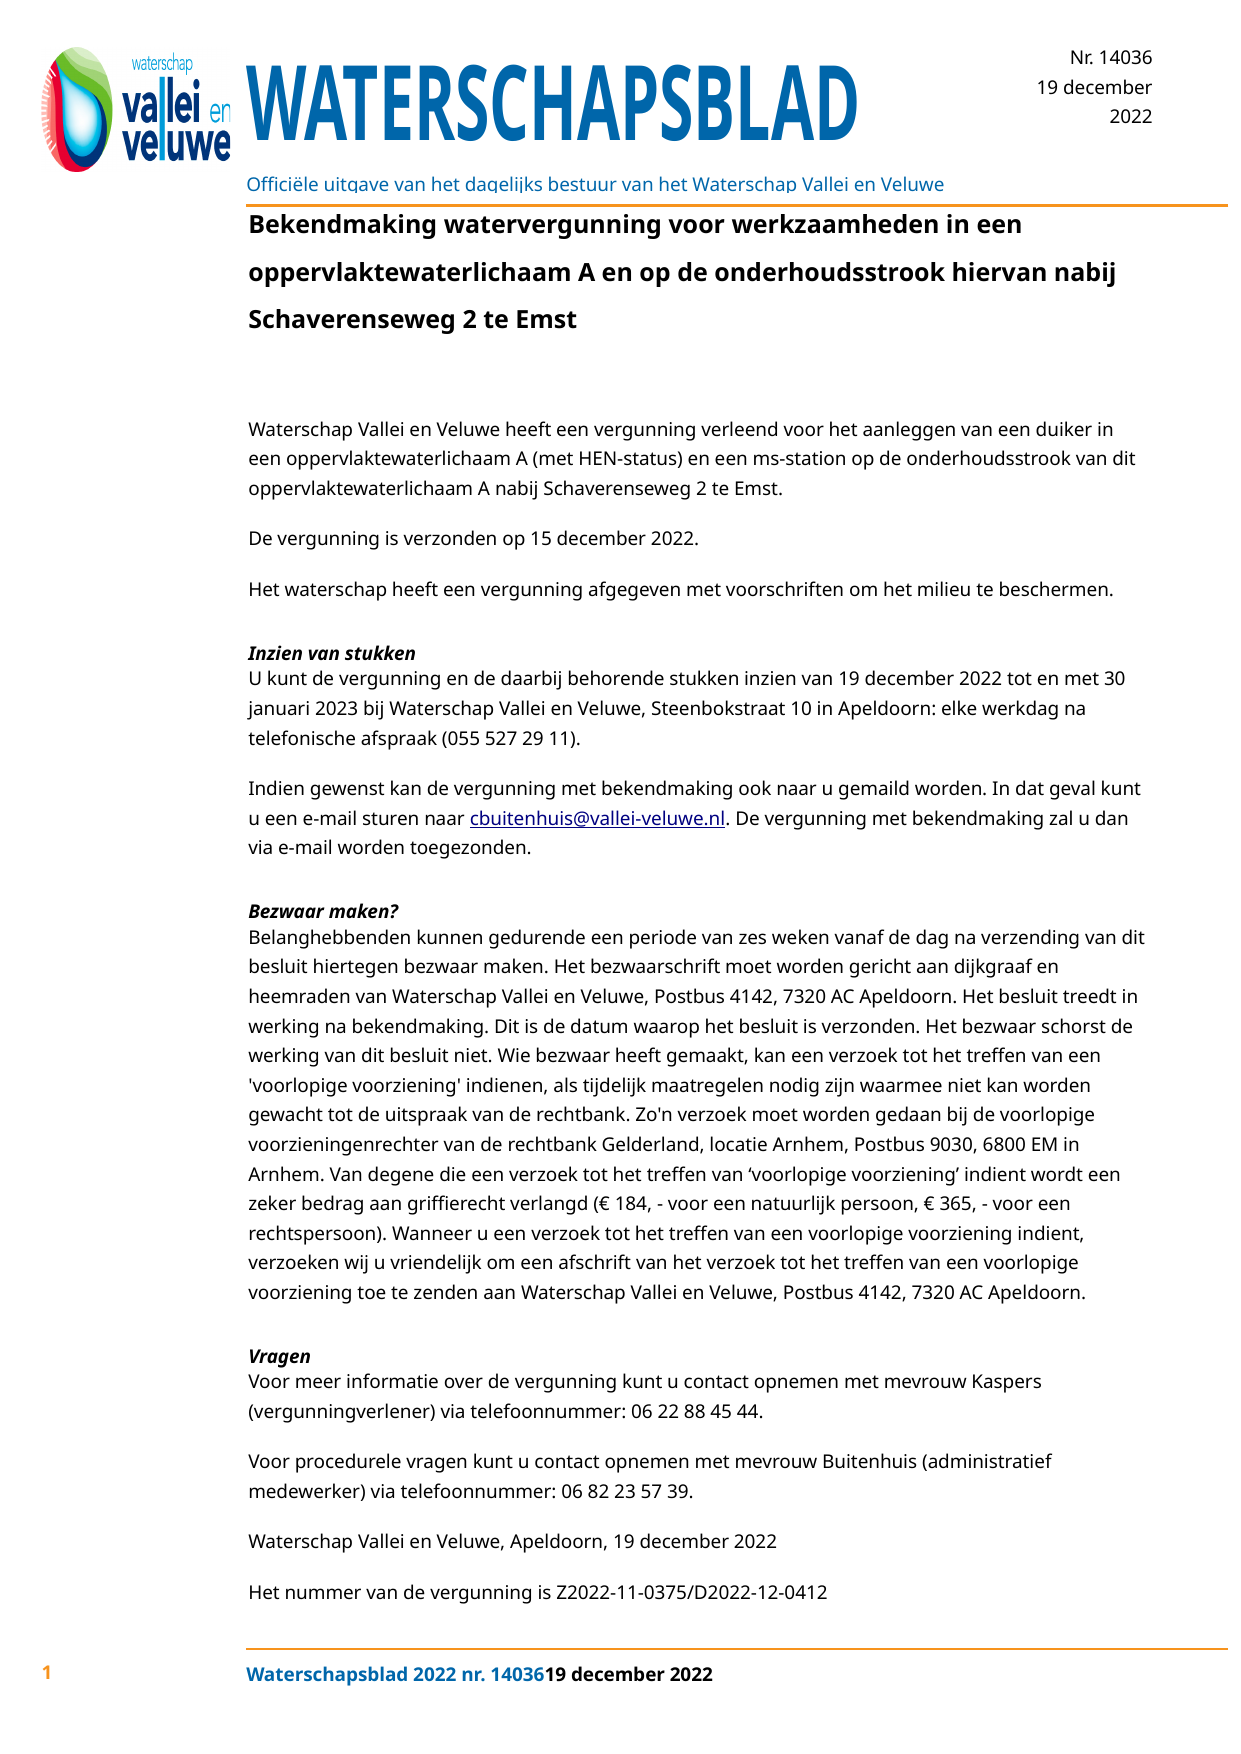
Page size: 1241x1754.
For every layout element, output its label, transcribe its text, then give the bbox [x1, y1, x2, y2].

text Belanghebbenden kunnen gedurende een periode van zes weken vanaf de dag na verzending van dit besluit hiertegen bezwaar maken. Het bezwaarschrift moet worden gericht aan dijkgraaf en heemraden van Waterschap Vallei en Veluwe, Postbus 4142, 7320 AC Apeldoorn. Het besluit treedt in werking na bekendmaking. Dit is de datum waarop het besluit is verzonden. Het bezwaar schorst de werking van dit besluit niet. Wie bezwaar heeft gemaakt, kan een verzoek tot het treffen van een 'voorlopige voorziening' indienen, als tijdelijk maatregelen nodig zijn waarmee niet kan worden gewacht tot de uitspraak van de rechtbank. Zo'n verzoek moet worden gedaan bij de voorlopige voorzieningenrechter van de rechtbank Gelderland, locatie Arnhem, Postbus 9030, 6800 EM in Arnhem. Van degene die een verzoek tot het treffen van ‘voorlopige voorziening’ indient wordt een zeker bedrag aan griffierecht verlangd (€ 184, - voor een natuurlijk persoon, € 365, - voor een rechtspersoon). Wanneer u een verzoek tot het treffen van een voorlopige voorziening indient, verzoeken wij u vriendelijk om een afschrift van het verzoek tot het treffen van een voorlopige voorziening toe te zenden aan Waterschap Vallei en Veluwe, Postbus 4142, 7320 AC Apeldoorn. [248, 924, 1152, 1305]
text Het waterschap heeft een vergunning afgegeven met voorschriften om het milieu te beschermen. [248, 576, 1152, 602]
text Waterschap Vallei en Veluwe heeft een vergunning verleend voor het aanleggen van een duiker in een oppervlaktewaterlichaam A (met HEN-status) en een ms-station op de onderhoudsstrook van dit oppervlaktewaterlichaam A nabij Schaverenseweg 2 te Emst. [248, 416, 1152, 501]
text Waterschap Vallei en Veluwe, Apeldoorn, 19 december 2022 [248, 1529, 1152, 1554]
text Voor meer informatie over de vergunning kunt u contact opnemen met mevrouw Kaspers (vergunningverlener) via telefoonnummer: 06 22 88 45 44. [248, 1369, 1152, 1424]
text Voor procedurele vragen kunt u contact opnemen met mevrouw Buitenhuis (administratief medewerker) via telefoonnummer: 06 82 23 57 39. [248, 1449, 1152, 1504]
text Bekendmaking watervergunning voor werkzaamheden in een oppervlaktewaterlichaam A en op de onderhoudsstrook hiervan nabij Schaverenseweg 2 te Emst [248, 207, 1152, 336]
text Vragen [248, 1343, 1152, 1369]
text De vergunning is verzonden op 15 december 2022. [248, 526, 1152, 551]
text Bezwaar maken? [248, 898, 1152, 924]
text Het nummer van de vergunning is Z2022-11-0375/D2022-12-0412 [248, 1579, 1152, 1605]
picture [41, 47, 231, 172]
text Inzien van stukken [248, 640, 1152, 666]
text Indien gewenst kan de vergunning met bekendmaking ook naar u gemaild worden. In dat geval kunt u een e-mail sturen naar cbuitenhuis@vallei-veluwe.nl. De vergunning met bekendmaking zal u dan via e-mail worden toegezonden. [248, 775, 1152, 860]
text U kunt de vergunning en de daarbij behorende stukken inzien van 19 december 2022 tot en met 30 januari 2023 bij Waterschap Vallei en Veluwe, Steenbokstraat 10 in Apeldoorn: elke werkdag na telefonische afspraak (055 527 29 11). [248, 666, 1152, 751]
